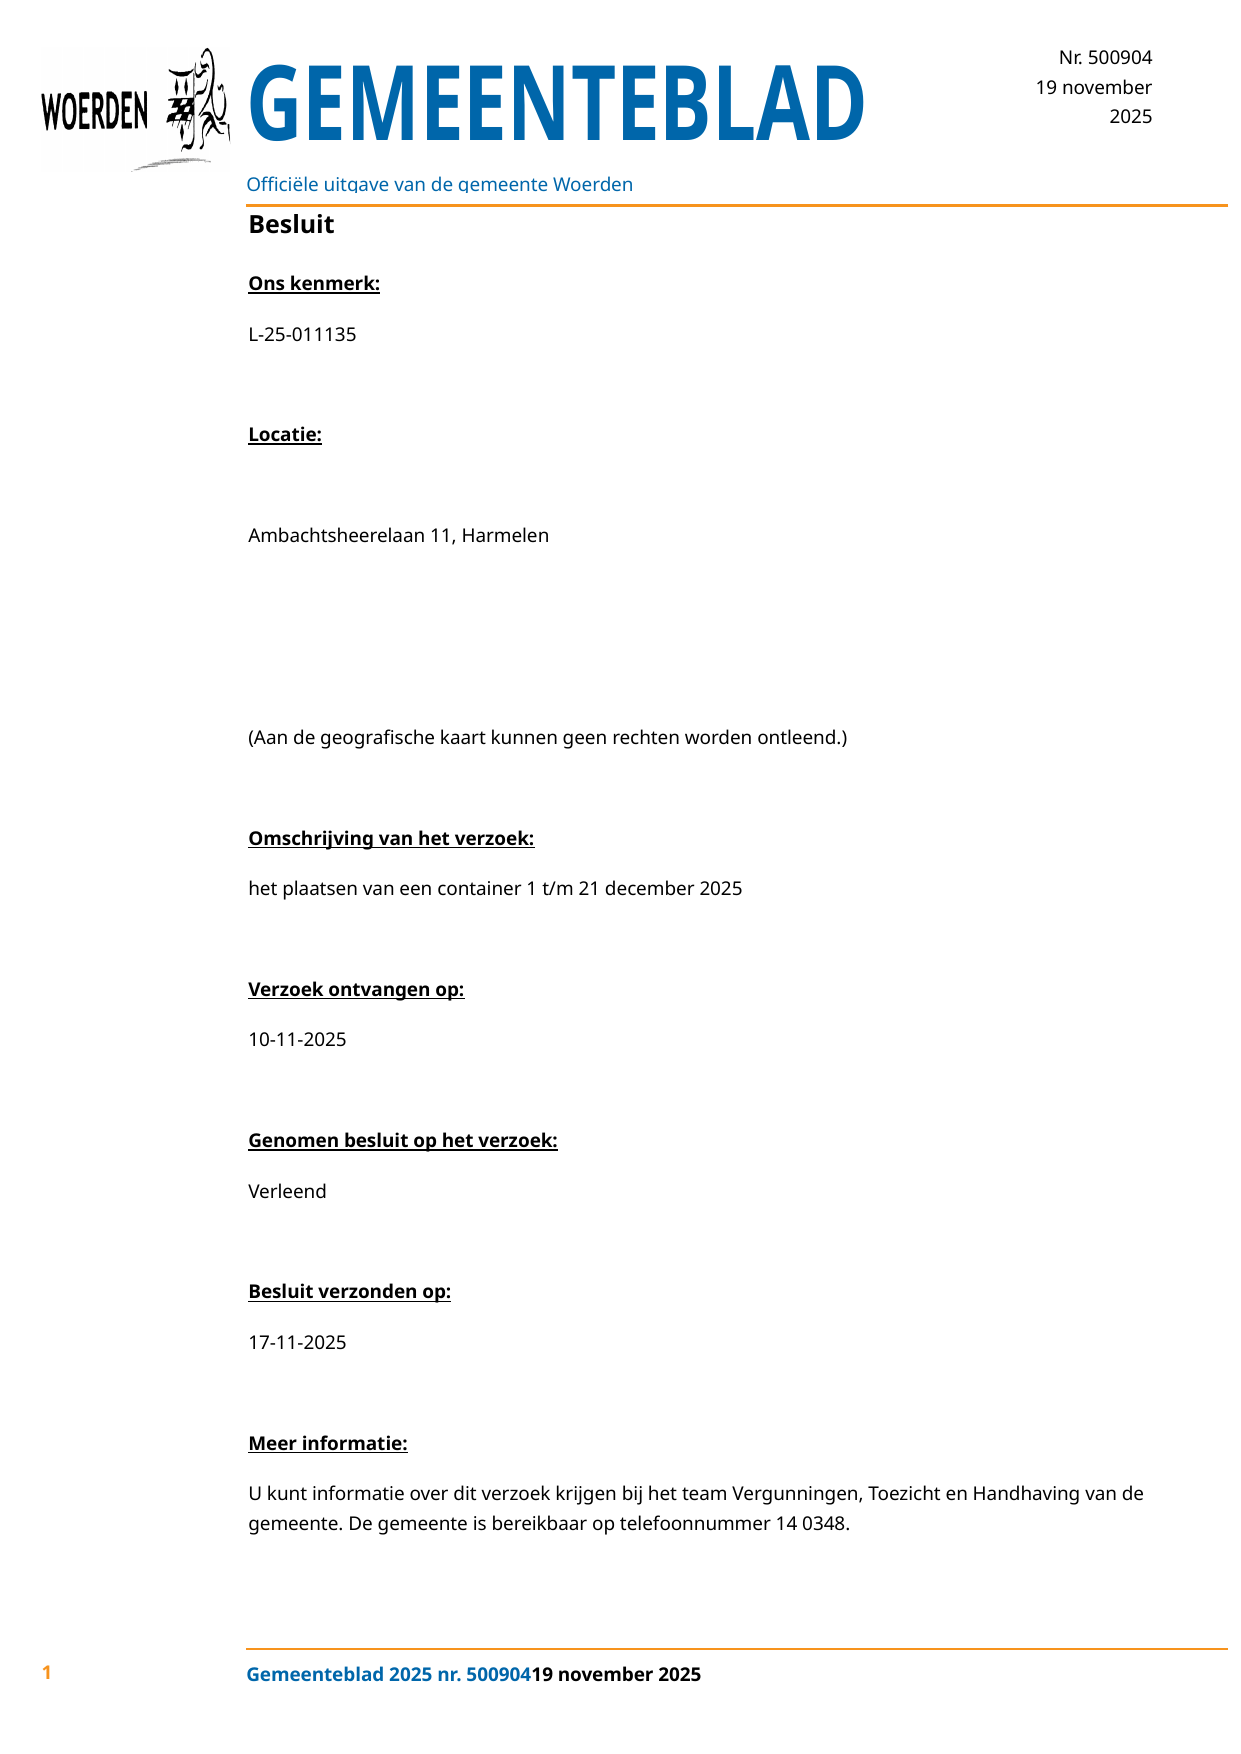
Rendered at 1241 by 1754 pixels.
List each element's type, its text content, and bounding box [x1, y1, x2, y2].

text (Aan de geografische kaart kunnen geen rechten worden ontleend.) [248, 724, 1152, 750]
text het plaatsen van een container 1 t/m 21 december 2025 [248, 875, 1152, 901]
text Besluit verzonden op: [248, 1279, 1152, 1304]
text Omschrijving van het verzoek: [248, 825, 1152, 851]
text 10-11-2025 [248, 1027, 1152, 1052]
text Verzoek ontvangen op: [248, 976, 1152, 1002]
text U kunt informatie over dit verzoek krijgen bij het team Vergunningen, Toezicht en Handhaving van de gemeente. De gemeente is bereikbaar op telefoonnummer 14 0348. [248, 1480, 1152, 1536]
text Ons kenmerk: [248, 270, 1152, 296]
text 17-11-2025 [248, 1329, 1152, 1355]
text Verleend [248, 1178, 1152, 1203]
text L-25-011135 [248, 321, 1152, 346]
picture [41, 47, 231, 172]
text Meer informatie: [248, 1430, 1152, 1456]
text Locatie: [248, 422, 1152, 447]
text Besluit [248, 207, 1152, 241]
text Ambachtsheerelaan 11, Harmelen [248, 522, 1152, 548]
text Genomen besluit op het verzoek: [248, 1127, 1152, 1153]
